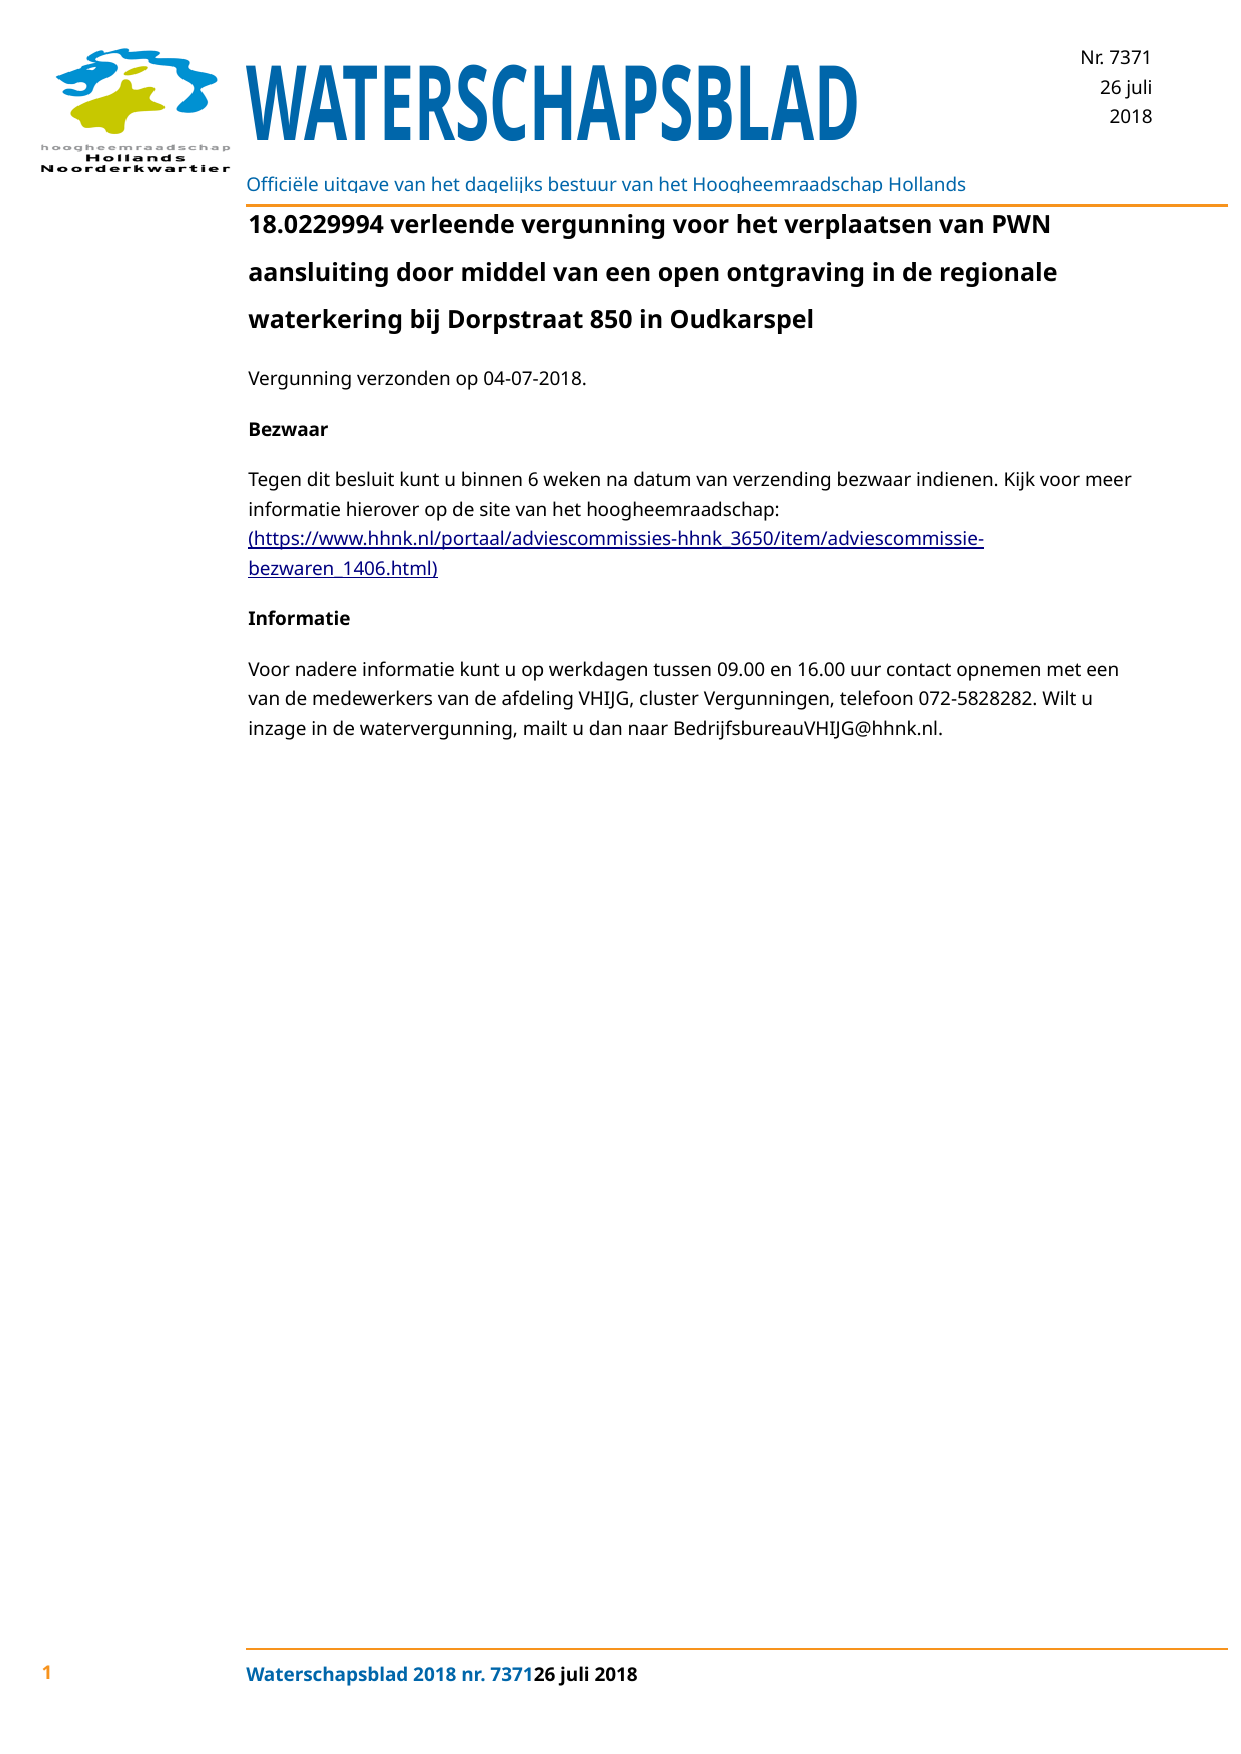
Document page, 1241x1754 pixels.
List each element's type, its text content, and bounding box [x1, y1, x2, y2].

text Vergunning verzonden op 04-07-2018. [248, 366, 1152, 391]
text Informatie [248, 606, 1152, 631]
text Tegen dit besluit kunt u binnen 6 weken na datum van verzending bezwaar indienen. Kijk voor meer informatie hierover op de site van het hoogheemraadschap: (https://www.hhnk.nl/portaal/adviescommissies-hhnk_3650/item/adviescommissie-bezwaren_1406.html) [248, 466, 1152, 581]
text Voor nadere informatie kunt u op werkdagen tussen 09.00 en 16.00 uur contact opnemen met een van de medewerkers van de afdeling VHIJG, cluster Vergunningen, telefoon 072-5828282. Wilt u inzage in de watervergunning, mailt u dan naar BedrijfsbureauVHIJG@hhnk.nl. [248, 656, 1152, 741]
text 18.0229994 verleende vergunning voor het verplaatsen van PWN aansluiting door middel van een open ontgraving in de regionale waterkering bij Dorpstraat 850 in Oudkarspel [248, 207, 1152, 336]
text Bezwaar [248, 416, 1152, 442]
picture [41, 47, 231, 172]
